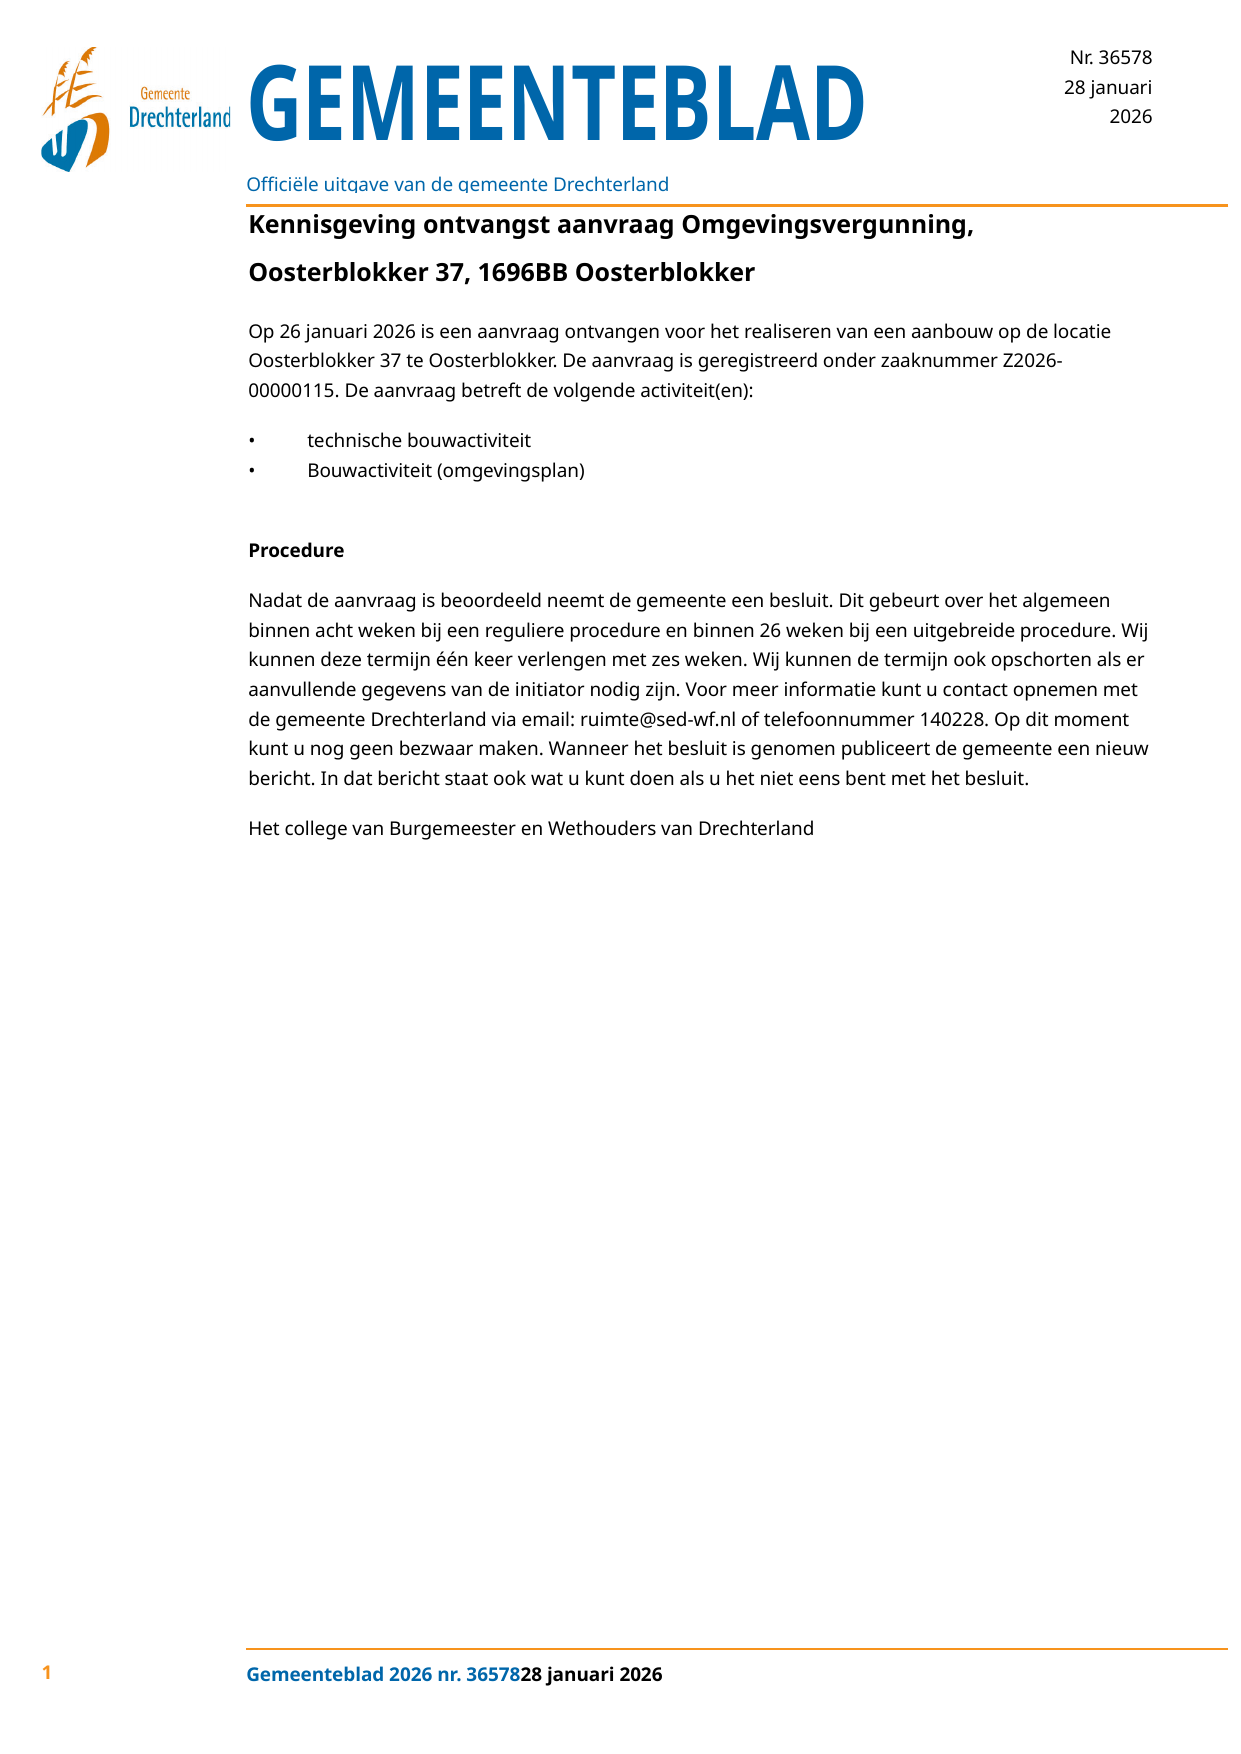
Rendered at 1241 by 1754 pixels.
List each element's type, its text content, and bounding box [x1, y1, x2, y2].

text Procedure [248, 537, 1152, 563]
list technische bouwactiviteit [248, 427, 1152, 453]
text Op 26 januari 2026 is een aanvraag ontvangen voor het realiseren van een aanbouw op de locatie Oosterblokker 37 te Oosterblokker. De aanvraag is geregistreerd onder zaaknummer Z2026-00000115. De aanvraag betreft de volgende activiteit(en): [248, 318, 1152, 403]
text Het college van Burgemeester en Wethouders van Drechterland [248, 815, 1152, 841]
picture [41, 47, 231, 172]
picture [226, 115, 231, 124]
text Nadat de aanvraag is beoordeeld neemt de gemeente een besluit. Dit gebeurt over het algemeen binnen acht weken bij een reguliere procedure en binnen 26 weken bij een uitgebreide procedure. Wij kunnen deze termijn één keer verlengen met zes weken. Wij kunnen de termijn ook opschorten als er aanvullende gegevens van de initiator nodig zijn. Voor meer informatie kunt u contact opnemen met de gemeente Drechterland via email: ruimte@sed-wf.nl of telefoonnummer 140228. Op dit moment kunt u nog geen bezwaar maken. Wanneer het besluit is genomen publiceert de gemeente een nieuw bericht. In dat bericht staat ook wat u kunt doen als u het niet eens bent met het besluit. [248, 587, 1152, 791]
list Bouwactiviteit (omgevingsplan) [248, 457, 1152, 483]
text Kennisgeving ontvangst aanvraag Omgevingsvergunning, Oosterblokker 37, 1696BB Oosterblokker [248, 207, 1152, 288]
picture [41, 158, 64, 172]
